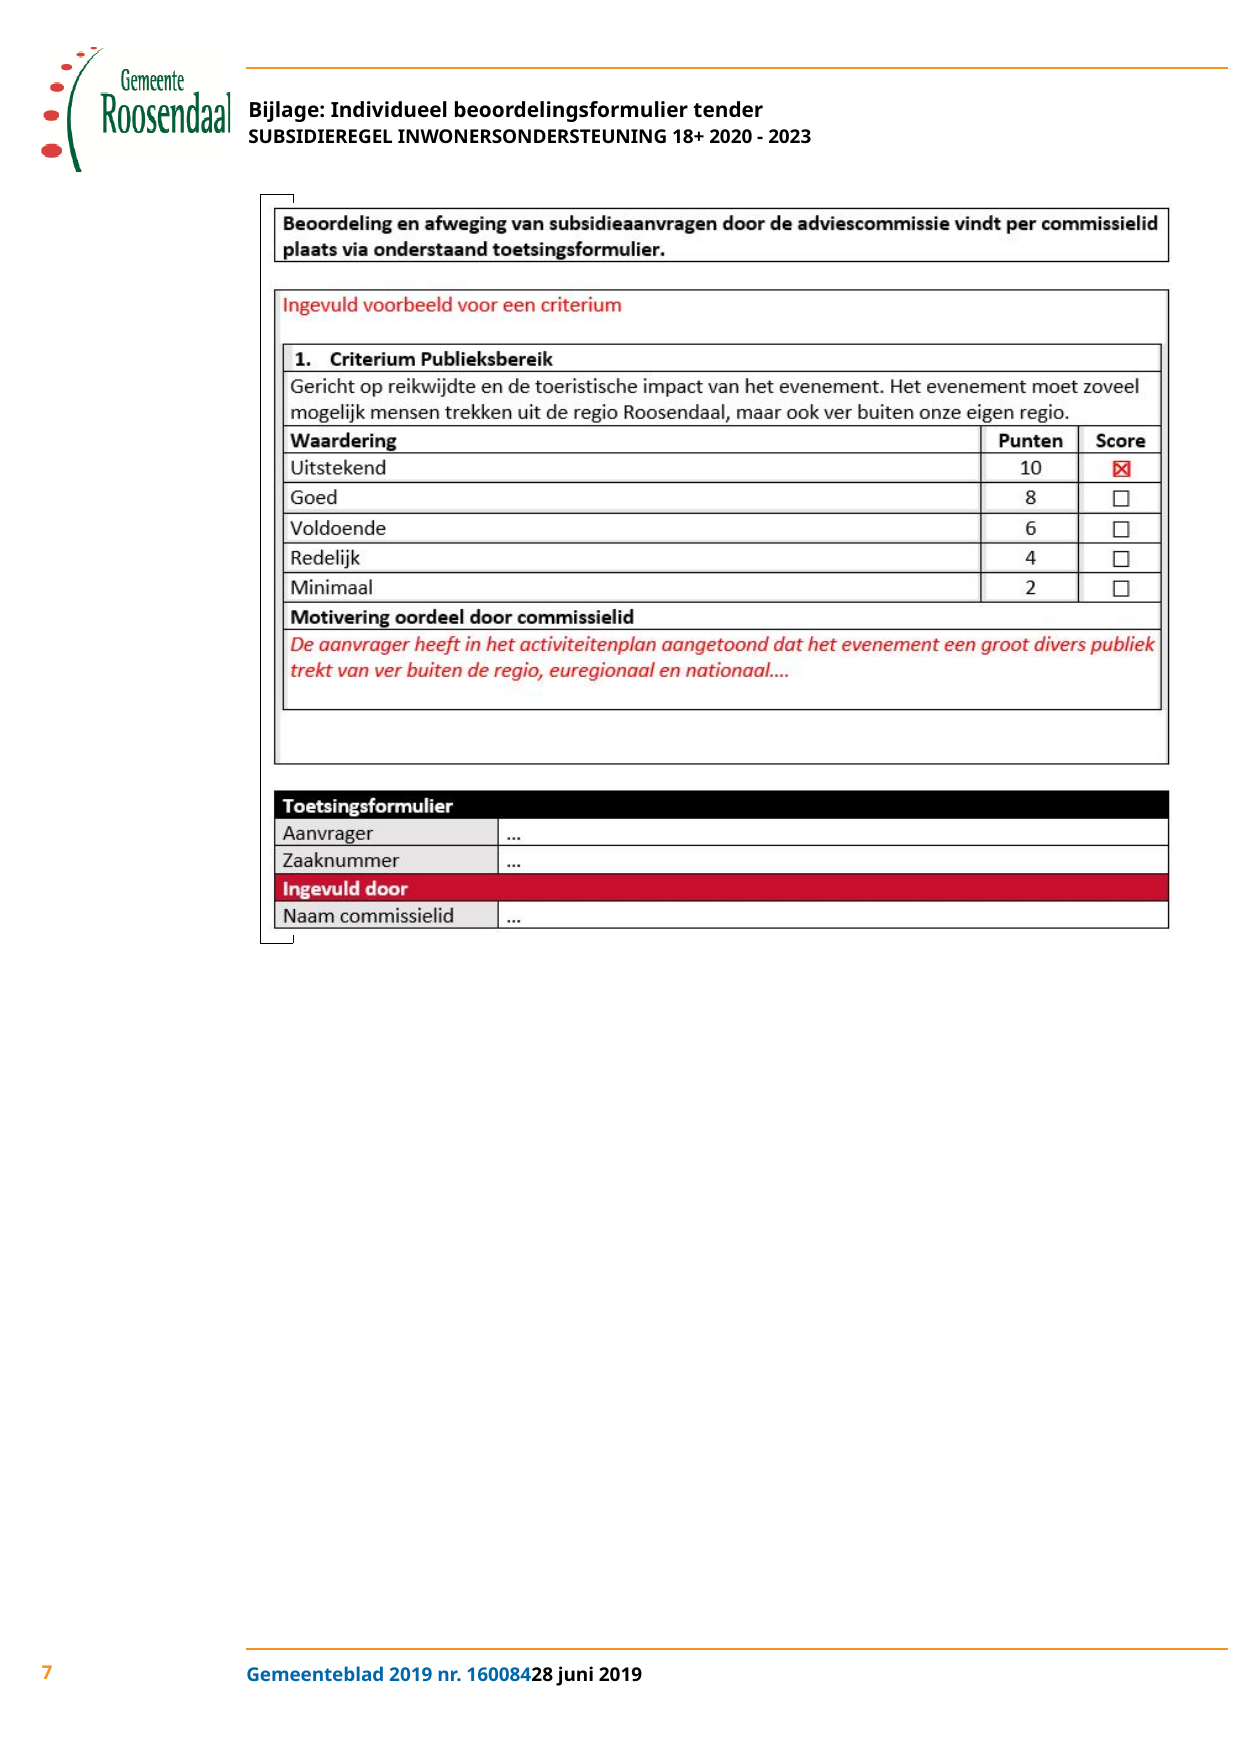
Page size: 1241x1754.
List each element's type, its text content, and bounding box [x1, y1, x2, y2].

picture [41, 47, 231, 172]
picture [268, 203, 1173, 935]
text SUBSIDIEREGEL INWONERSONDERSTEUNING 18+ 2020 - 2023 [248, 123, 1152, 149]
text Bijlage: Individueel beoordelingsformulier tender [248, 95, 1152, 123]
